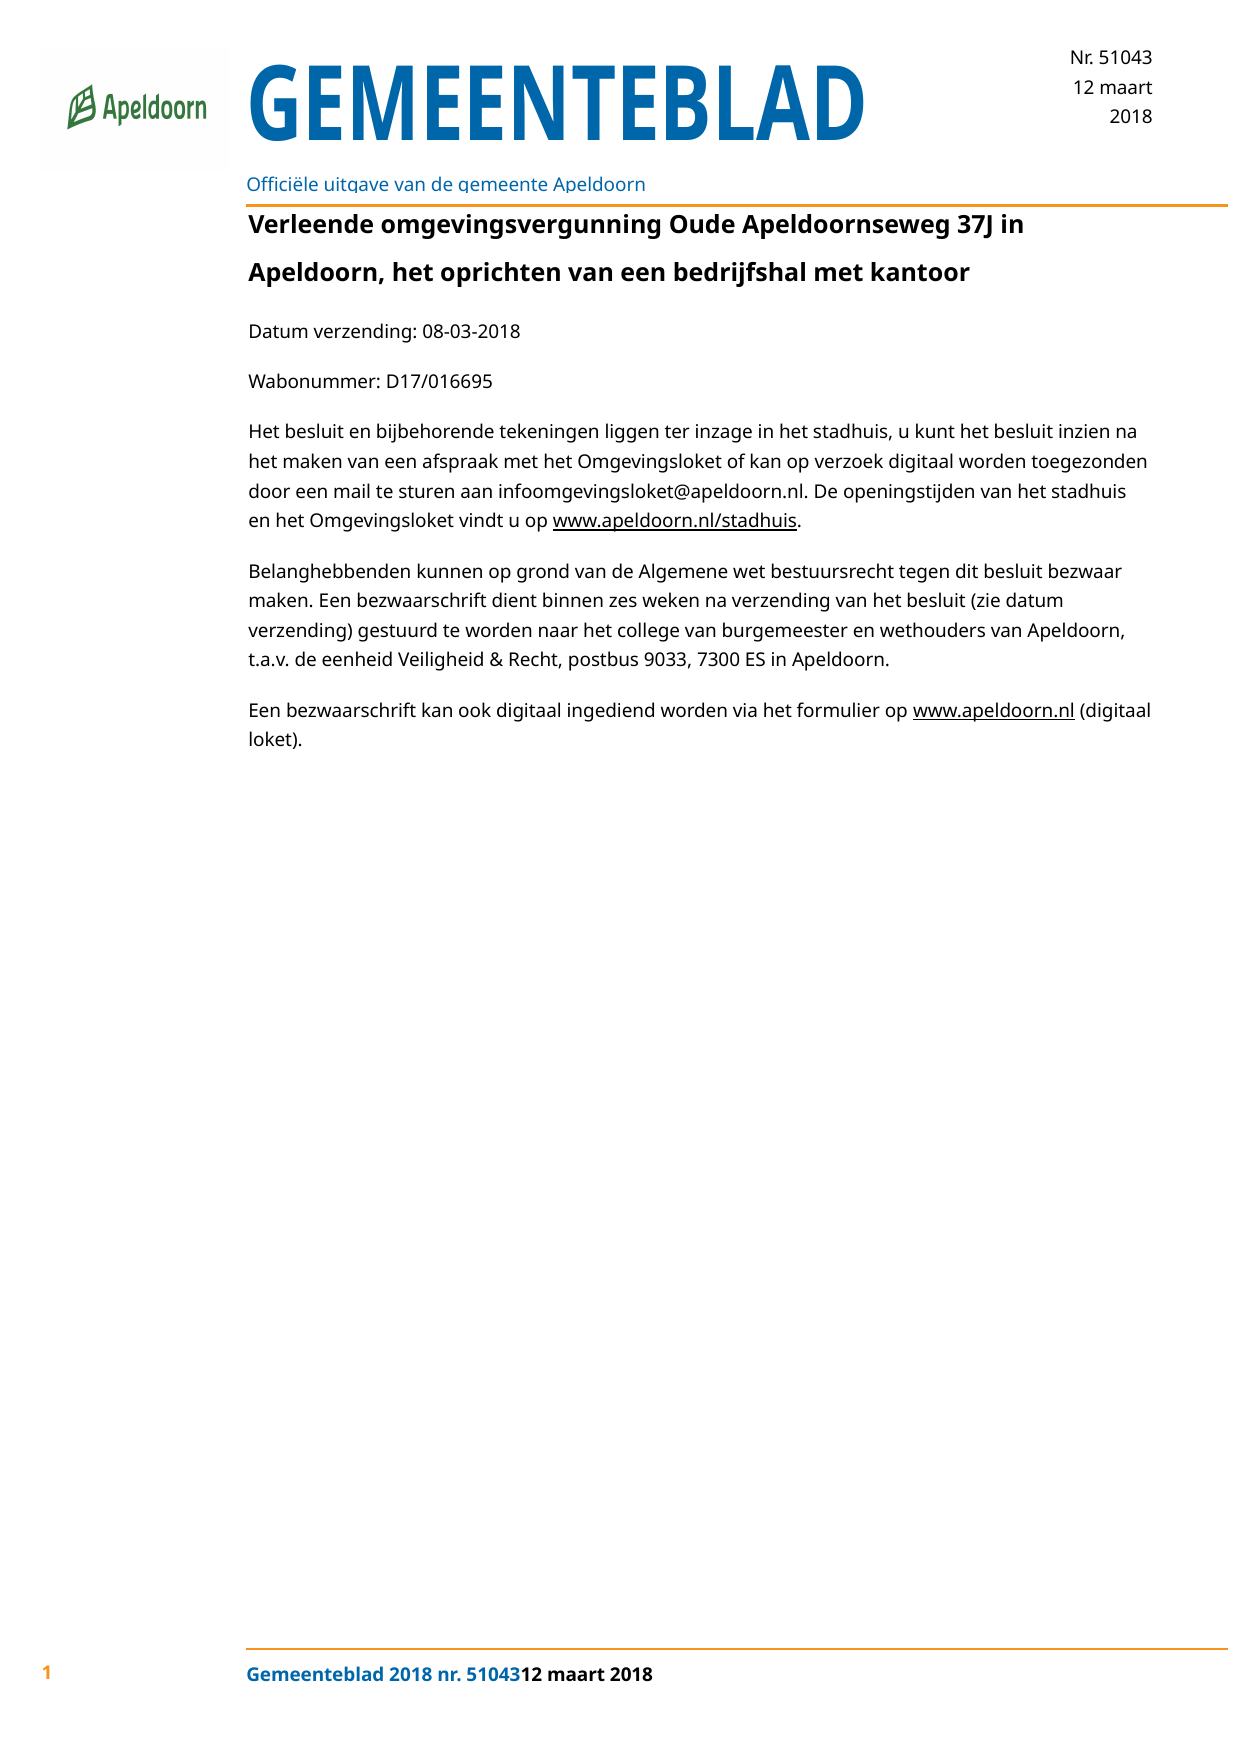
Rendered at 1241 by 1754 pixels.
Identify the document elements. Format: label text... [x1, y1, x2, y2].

text Verleende omgevingsvergunning Oude Apeldoornseweg 37J in Apeldoorn, het oprichten van een bedrijfshal met kantoor [248, 207, 1152, 288]
text Wabonummer: D17/016695 [248, 368, 1152, 394]
text Het besluit en bijbehorende tekeningen liggen ter inzage in het stadhuis, u kunt het besluit inzien na het maken van een afspraak met het Omgevingsloket of kan op verzoek digitaal worden toegezonden door een mail te sturen aan infoomgevingsloket@apeldoorn.nl. De openingstijden van het stadhuis en het Omgevingsloket vindt u op www.apeldoorn.nl/stadhuis. [248, 419, 1152, 533]
text Een bezwaarschrift kan ook digitaal ingediend worden via het formulier op www.apeldoorn.nl (digitaal loket). [248, 697, 1152, 752]
picture [41, 47, 231, 172]
text Datum verzending: 08-03-2018 [248, 318, 1152, 344]
text Belanghebbenden kunnen op grond van de Algemene wet bestuursrecht tegen dit besluit bezwaar maken. Een bezwaarschrift dient binnen zes weken na verzending van het besluit (zie datum verzending) gestuurd te worden naar het college van burgemeester en wethouders van Apeldoorn, t.a.v. de eenheid Veiligheid & Recht, postbus 9033, 7300 ES in Apeldoorn. [248, 558, 1152, 672]
